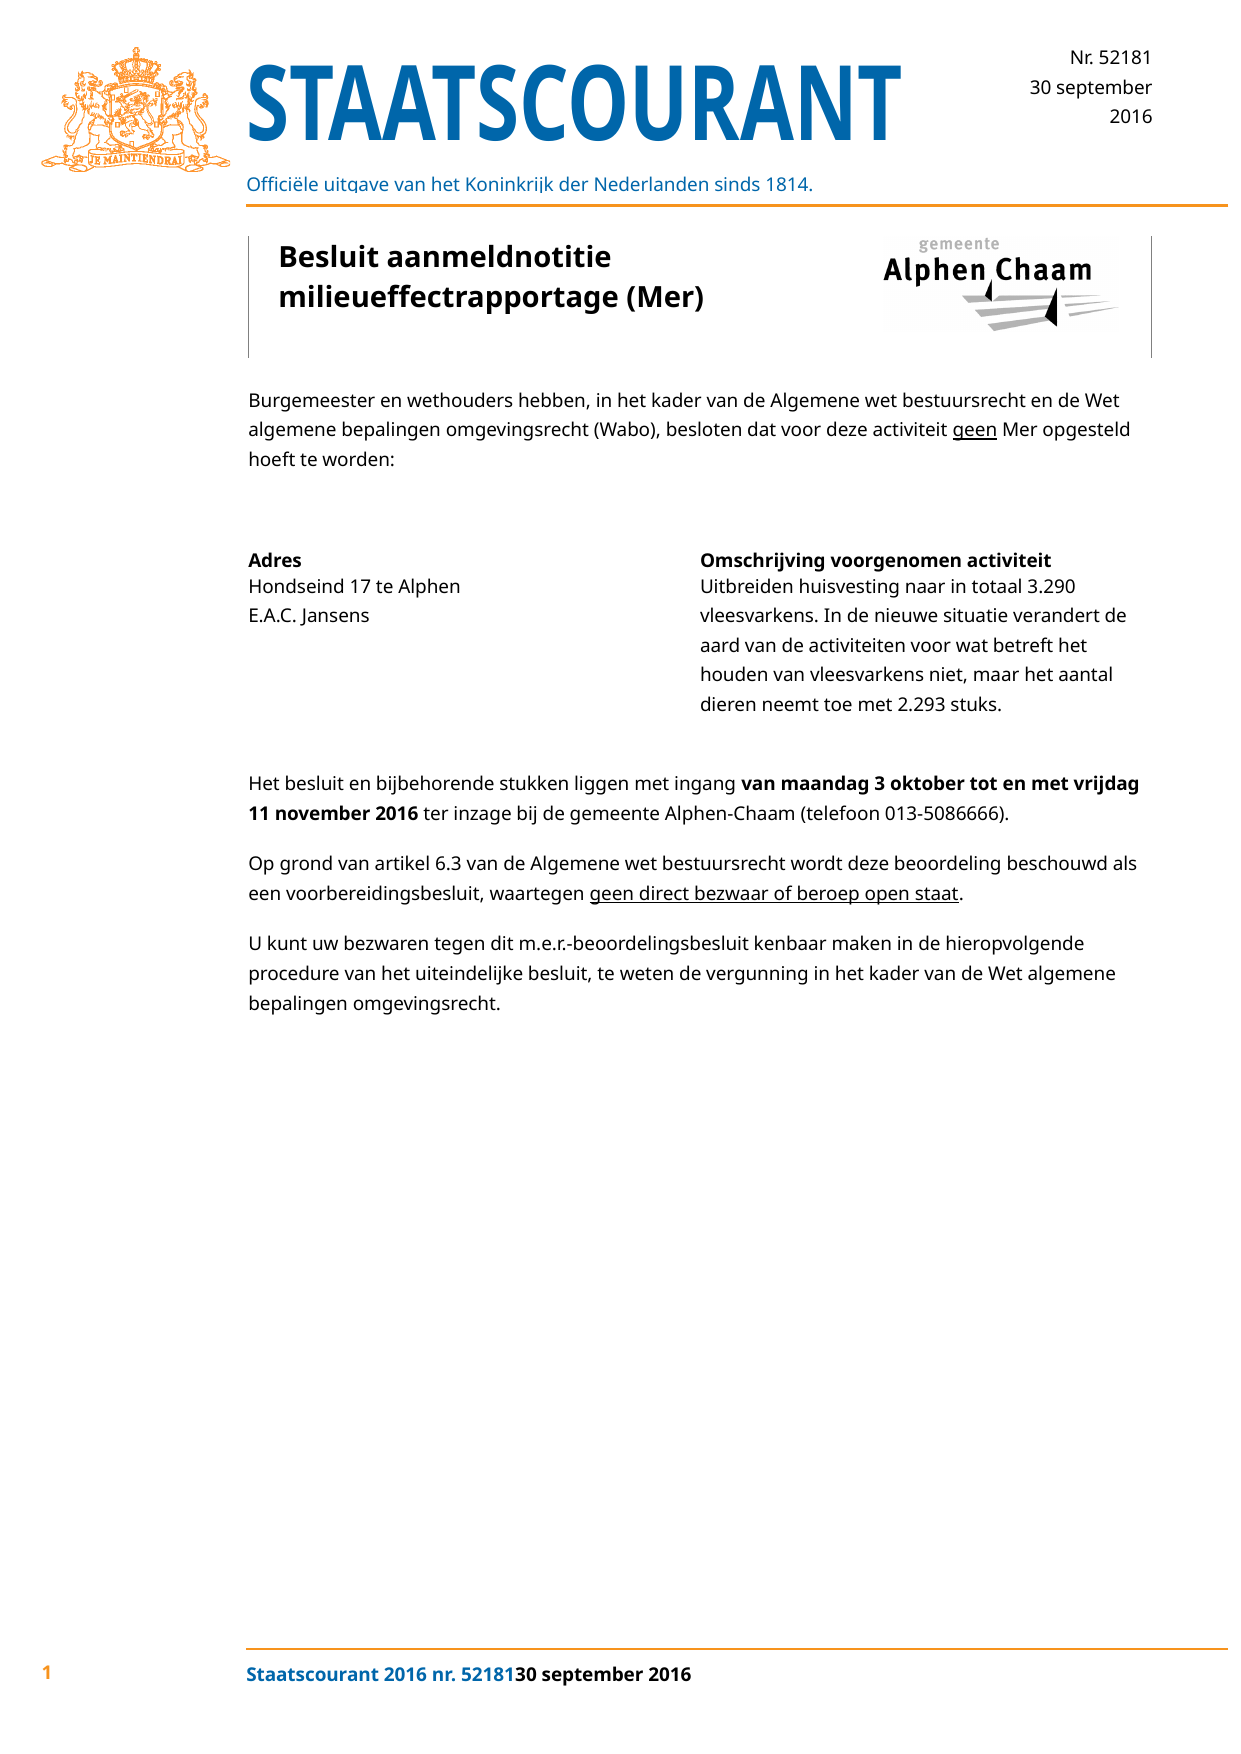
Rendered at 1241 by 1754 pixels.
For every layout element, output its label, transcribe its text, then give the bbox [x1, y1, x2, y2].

text Burgemeester en wethouders hebben, in het kader van de Algemene wet bestuursrecht en de Wet algemene bepalingen omgevingsrecht (Wabo), besloten dat voor deze activiteit geen Mer opgesteld hoeft te worden: [248, 387, 1152, 472]
table_cell Uitbreiden huisvesting naar in totaal 3.290 vleesvarkens. In de nieuwe situatie verandert de aard van de activiteiten voor wat betreft het houden van vleesvarkens niet, maar het aantal dieren neemt toe met 2.293 stuks. [700, 573, 1152, 717]
table_header Adres [248, 547, 700, 573]
table_cell Hondseind 17 te Alphen E.A.C. Jansens [248, 573, 700, 717]
picture [882, 236, 1119, 332]
table_header Omschrijving voorgenomen activiteit [700, 547, 1152, 573]
picture [41, 47, 231, 172]
text Het besluit en bijbehorende stukken liggen met ingang van maandag 3 oktober tot en met vrijdag 11 november 2016 ter inzage bij de gemeente Alphen-Chaam (telefoon 013-5086666). [248, 771, 1152, 826]
table_header Besluit aanmeldnotitie milieueffectrapportage (Mer) [249, 236, 850, 358]
text U kunt uw bezwaren tegen dit m.e.r.-beoordelingsbesluit kenbaar maken in de hieropvolgende procedure van het uiteindelijke besluit, te weten de vergunning in het kader van de Wet algemene bepalingen omgevingsrecht. [248, 931, 1152, 1016]
text Op grond van artikel 6.3 van de Algemene wet bestuursrecht wordt deze beoordeling beschouwd als een voorbereidingsbesluit, waartegen geen direct bezwaar of beroep open staat. [248, 851, 1152, 906]
table_header [850, 236, 1151, 358]
